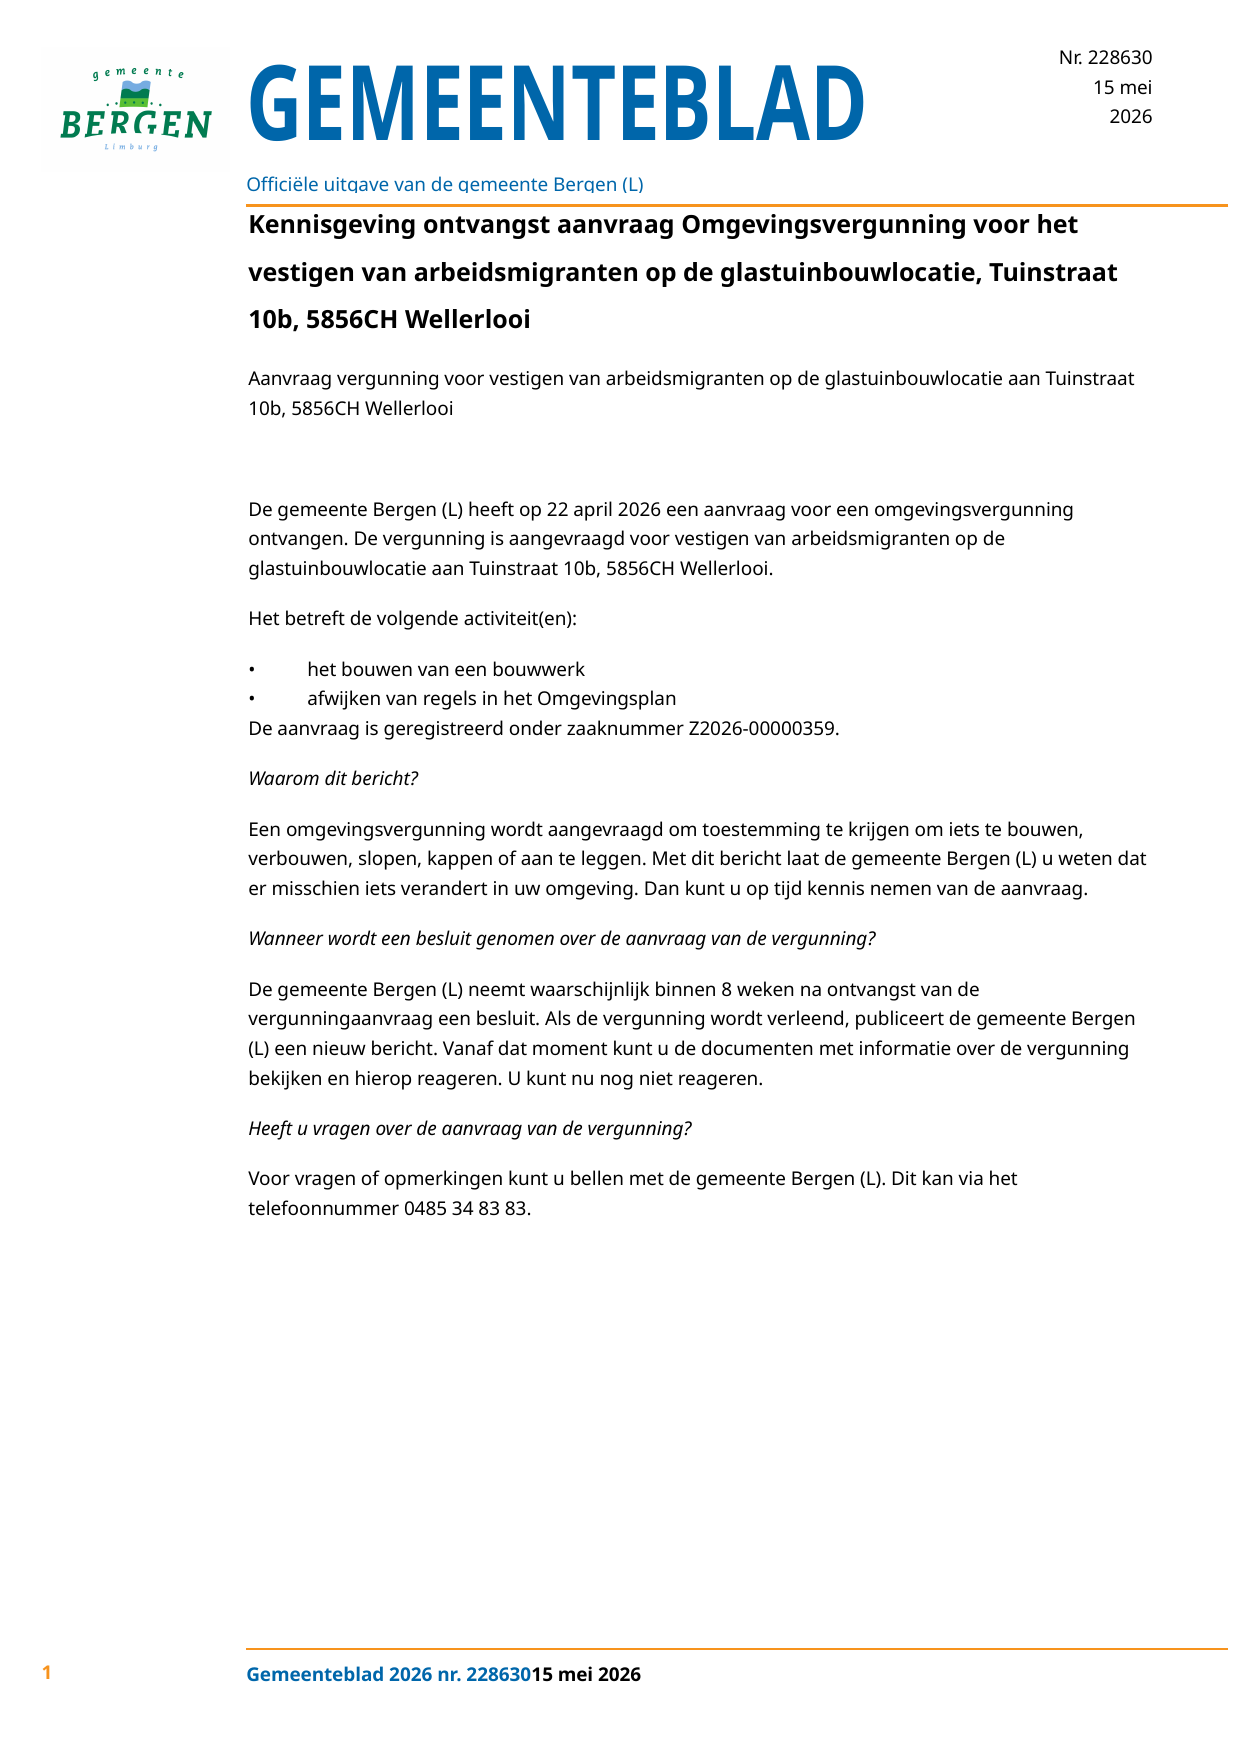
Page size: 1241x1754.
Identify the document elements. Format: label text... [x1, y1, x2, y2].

picture [41, 47, 231, 172]
text De gemeente Bergen (L) neemt waarschijnlijk binnen 8 weken na ontvangst van de vergunningaanvraag een besluit. Als de vergunning wordt verleend, publiceert de gemeente Bergen (L) een nieuw bericht. Vanaf dat moment kunt u de documenten met informatie over de vergunning bekijken en hierop reageren. U kunt nu nog niet reageren. [248, 976, 1152, 1090]
text Wanneer wordt een besluit genomen over de aanvraag van de vergunning? [248, 926, 1152, 951]
text De aanvraag is geregistreerd onder zaaknummer Z2026-00000359. [248, 715, 1152, 741]
text Waarom dit bericht? [248, 766, 1152, 791]
text Een omgevingsvergunning wordt aangevraagd om toestemming te krijgen om iets te bouwen, verbouwen, slopen, kappen of aan te leggen. Met dit bericht laat de gemeente Bergen (L) u weten dat er misschien iets verandert in uw omgeving. Dan kunt u op tijd kennis nemen van de aanvraag. [248, 816, 1152, 901]
text Heeft u vragen over de aanvraag van de vergunning? [248, 1115, 1152, 1141]
list het bouwen van een bouwwerk [248, 656, 1152, 682]
list afwijken van regels in het Omgevingsplan [248, 686, 1152, 711]
text Aanvraag vergunning voor vestigen van arbeidsmigranten op de glastuinbouwlocatie aan Tuinstraat 10b, 5856CH Wellerlooi [248, 366, 1152, 421]
text Het betreft de volgende activiteit(en): [248, 606, 1152, 631]
text Voor vragen of opmerkingen kunt u bellen met de gemeente Bergen (L). Dit kan via het telefoonnummer 0485 34 83 83. [248, 1166, 1152, 1221]
text Kennisgeving ontvangst aanvraag Omgevingsvergunning voor het vestigen van arbeidsmigranten op de glastuinbouwlocatie, Tuinstraat 10b, 5856CH Wellerlooi [248, 207, 1152, 336]
text De gemeente Bergen (L) heeft op 22 april 2026 een aanvraag voor een omgevingsvergunning ontvangen. De vergunning is aangevraagd voor vestigen van arbeidsmigranten op de glastuinbouwlocatie aan Tuinstraat 10b, 5856CH Wellerlooi. [248, 496, 1152, 581]
